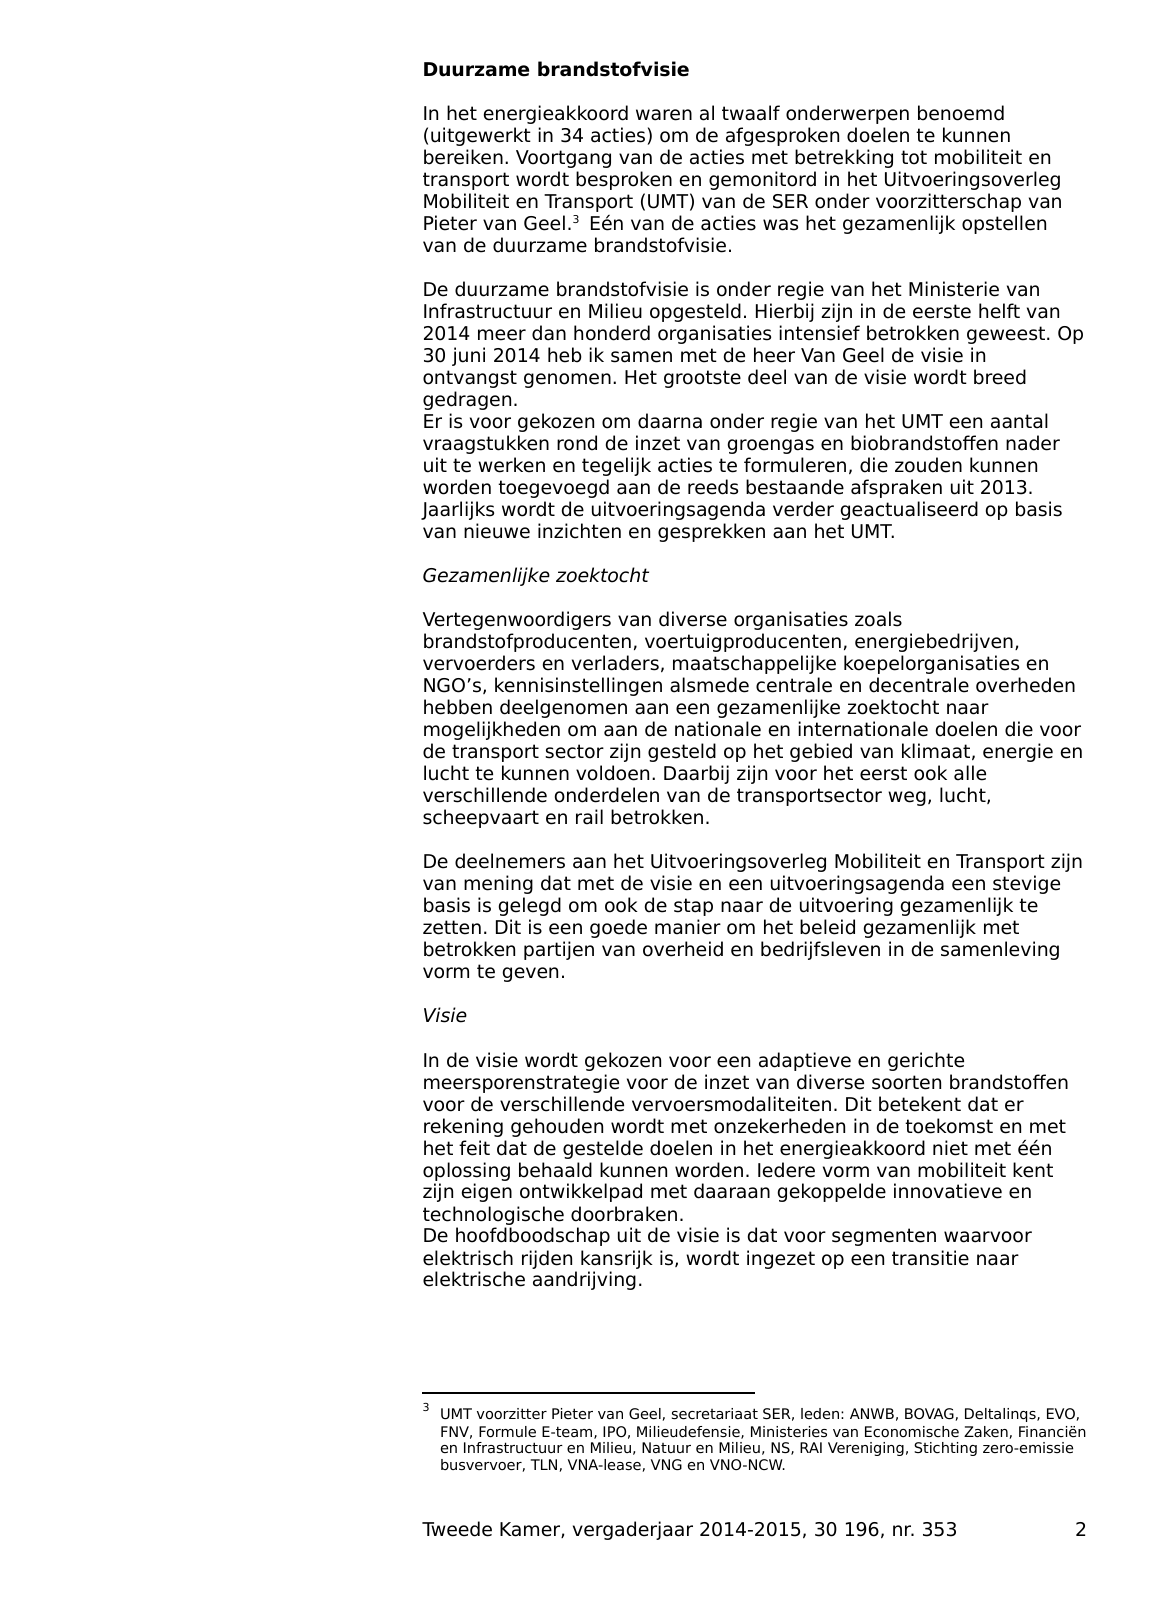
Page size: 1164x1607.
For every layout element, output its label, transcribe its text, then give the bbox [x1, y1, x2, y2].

text De deelnemers aan het Uitvoeringsoverleg Mobiliteit en Transport zijn van mening dat met de visie en een uitvoeringsagenda een stevige basis is gelegd om ook de stap naar de uitvoering gezamenlijk te zetten. Dit is een goede manier om het beleid gezamenlijk met betrokken partijen van overheid en bedrijfsleven in de samenleving vorm te geven. [422, 851, 1087, 983]
text De duurzame brandstofvisie is onder regie van het Ministerie van Infrastructuur en Milieu opgesteld. Hierbij zijn in de eerste helft van 2014 meer dan honderd organisaties intensief betrokken geweest. Op 30 juni 2014 heb ik samen met de heer Van Geel de visie in ontvangst genomen. Het grootste deel van de visie wordt breed gedragen. [422, 279, 1087, 411]
subtitle Visie [422, 1005, 1087, 1027]
text In de visie wordt gekozen voor een adaptieve en gerichte meersporenstrategie voor de inzet van diverse soorten brandstoffen voor de verschillende vervoersmodaliteiten. Dit betekent dat er rekening gehouden wordt met onzekerheden in de toekomst en met het feit dat de gestelde doelen in het energieakkoord niet met één oplossing behaald kunnen worden. Iedere vorm van mobiliteit kent zijn eigen ontwikkelpad met daaraan gekoppelde innovatieve en technologische doorbraken. [422, 1049, 1087, 1225]
text In het energieakkoord waren al twaalf onderwerpen benoemd (uitgewerkt in 34 acties) om de afgesproken doelen te kunnen bereiken. Voortgang van de acties met betrekking tot mobiliteit en transport wordt besproken en gemonitord in het Uitvoeringsoverleg Mobiliteit en Transport (UMT) van de SER onder voorzitterschap van Pieter van Geel. Eén van de acties was het gezamenlijk opstellen van de duurzame brandstofvisie. [422, 103, 1087, 257]
text Vertegenwoordigers van diverse organisaties zoals brandstofproducenten, voertuigproducenten, energiebedrijven, vervoerders en verladers, maatschappelijke koepelorganisaties en NGO’s, kennisinstellingen alsmede centrale en decentrale overheden hebben deelgenomen aan een gezamenlijke zoektocht naar mogelijkheden om aan de nationale en internationale doelen die voor de transport sector zijn gesteld op het gebied van klimaat, energie en lucht te kunnen voldoen. Daarbij zijn voor het eerst ook alle verschillende onderdelen van de transportsector weg, lucht, scheepvaart en rail betrokken. [422, 609, 1087, 829]
text Er is voor gekozen om daarna onder regie van het UMT een aantal vraagstukken rond de inzet van groengas en biobrandstoffen nader uit te werken en tegelijk acties te formuleren, die zouden kunnen worden toegevoegd aan de reeds bestaande afspraken uit 2013. Jaarlijks wordt de uitvoeringsagenda verder geactualiseerd op basis van nieuwe inzichten en gesprekken aan het UMT. [422, 411, 1087, 543]
text De hoofdboodschap uit de visie is dat voor segmenten waarvoor elektrisch rijden kansrijk is, wordt ingezet op een transitie naar elektrische aandrijving. [422, 1225, 1087, 1291]
text UMT voorzitter Pieter van Geel, secretariaat SER, leden: ANWB, BOVAG, Deltalinqs, EVO, FNV, Formule E-team, IPO, Milieudefensie, Ministeries van Economische Zaken, Financiën en Infrastructuur en Milieu, Natuur en Milieu, NS, RAI Vereniging, Stichting zero-emissie busvervoer, TLN, VNA-lease, VNG en VNO-NCW. [422, 1402, 1087, 1474]
subtitle Duurzame brandstofvisie [422, 59, 1087, 81]
subtitle Gezamenlijke zoektocht [422, 565, 1087, 587]
